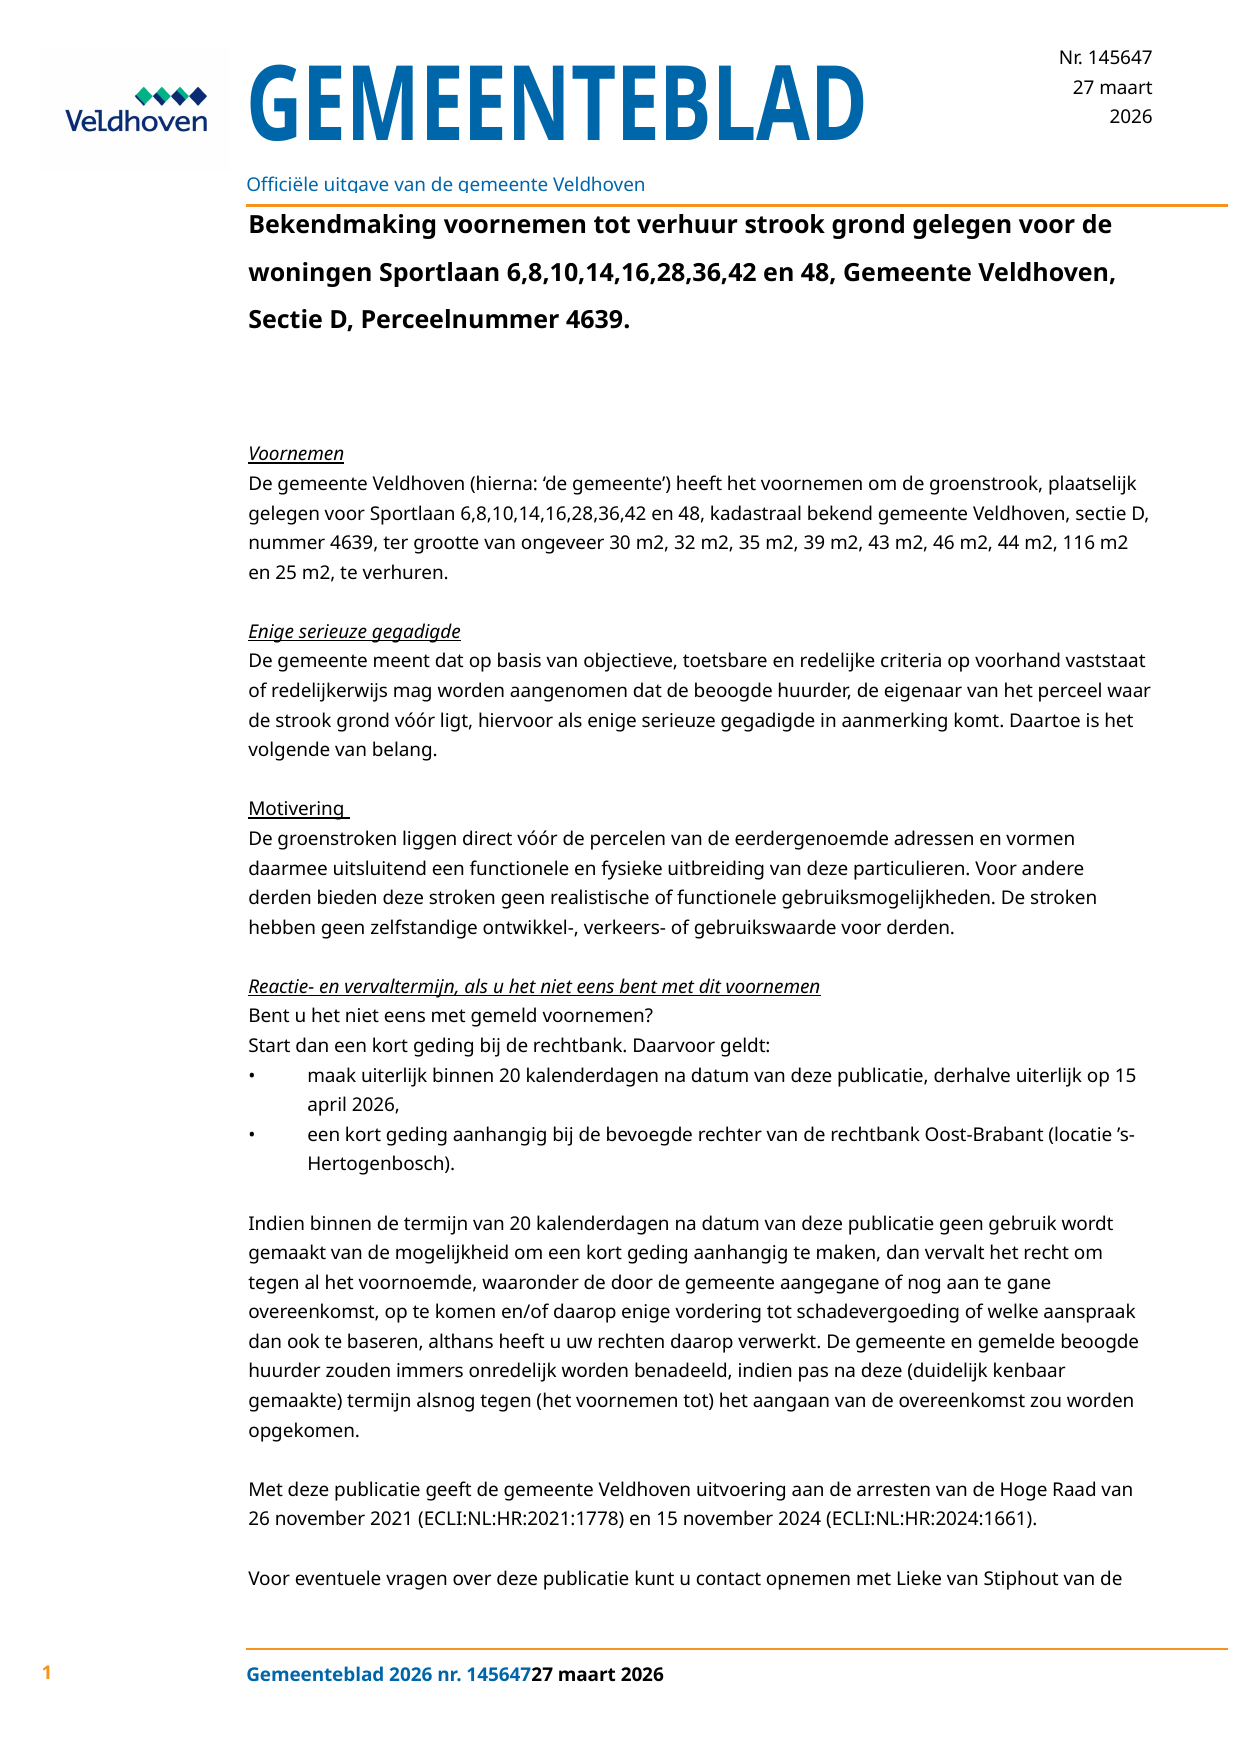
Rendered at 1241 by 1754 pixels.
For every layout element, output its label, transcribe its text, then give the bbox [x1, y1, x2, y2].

text Bekendmaking voornemen tot verhuur strook grond gelegen voor de woningen Sportlaan 6,8,10,14,16,28,36,42 en 48, Gemeente Veldhoven, Sectie D, Perceelnummer 4639. [248, 207, 1152, 336]
list maak uiterlijk binnen 20 kalenderdagen na datum van deze publicatie, derhalve uiterlijk op 15 april 2026, [248, 1062, 1152, 1117]
picture [41, 47, 231, 172]
text Enige serieuze gegadigde [248, 618, 1152, 644]
text Bent u het niet eens met gemeld voornemen? [248, 1003, 1152, 1028]
text Indien binnen de termijn van 20 kalenderdagen na datum van deze publicatie geen gebruik wordt gemaakt van de mogelijkheid om een kort geding aanhangig te maken, dan vervalt het recht om tegen al het voornoemde, waaronder de door de gemeente aangegane of nog aan te gane overeenkomst, op te komen en/of daarop enige vordering tot schadevergoeding of welke aanspraak dan ook te baseren, althans heeft u uw rechten daarop verwerkt. De gemeente en gemelde beoogde huurder zouden immers onredelijk worden benadeeld, indien pas na deze (duidelijk kenbaar gemaakte) termijn alsnog tegen (het voornemen tot) het aangaan van de overeenkomst zou worden opgekomen. [248, 1210, 1152, 1442]
text Reactie- en vervaltermijn, als u het niet eens bent met dit voornemen [248, 973, 1152, 999]
text Voor eventuele vragen over deze publicatie kunt u contact opnemen met Lieke van Stiphout van de [248, 1565, 1152, 1590]
text De gemeente Veldhoven (hierna: ‘de gemeente’) heeft het voornemen om de groenstrook, plaatselijk gelegen voor Sportlaan 6,8,10,14,16,28,36,42 en 48, kadastraal bekend gemeente Veldhoven, sectie D, nummer 4639, ter grootte van ongeveer 30 m2, 32 m2, 35 m2, 39 m2, 43 m2, 46 m2, 44 m2, 116 m2 en 25 m2, te verhuren. [248, 470, 1152, 584]
text Motivering [248, 796, 1152, 821]
text Met deze publicatie geeft de gemeente Veldhoven uitvoering aan de arresten van de Hoge Raad van 26 november 2021 (ECLI:NL:HR:2021:1778) en 15 november 2024 (ECLI:NL:HR:2024:1661). [248, 1476, 1152, 1531]
text De groenstroken liggen direct vóór de percelen van de eerdergenoemde adressen en vormen daarmee uitsluitend een functionele en fysieke uitbreiding van deze particulieren. Voor andere derden bieden deze stroken geen realistische of functionele gebruiksmogelijkheden. De stroken hebben geen zelfstandige ontwikkel-, verkeers- of gebruikswaarde voor derden. [248, 825, 1152, 939]
text De gemeente meent dat op basis van objectieve, toetsbare en redelijke criteria op voorhand vaststaat of redelijkerwijs mag worden aangenomen dat de beoogde huurder, de eigenaar van het perceel waar de strook grond vóór ligt, hiervoor als enige serieuze gegadigde in aanmerking komt. Daartoe is het volgende van belang. [248, 648, 1152, 762]
list een kort geding aanhangig bij de bevoegde rechter van de rechtbank Oost-Brabant (locatie ’s-Hertogenbosch). [248, 1121, 1152, 1176]
text Voornemen [248, 441, 1152, 466]
text Start dan een kort geding bij de rechtbank. Daarvoor geldt: [248, 1032, 1152, 1058]
